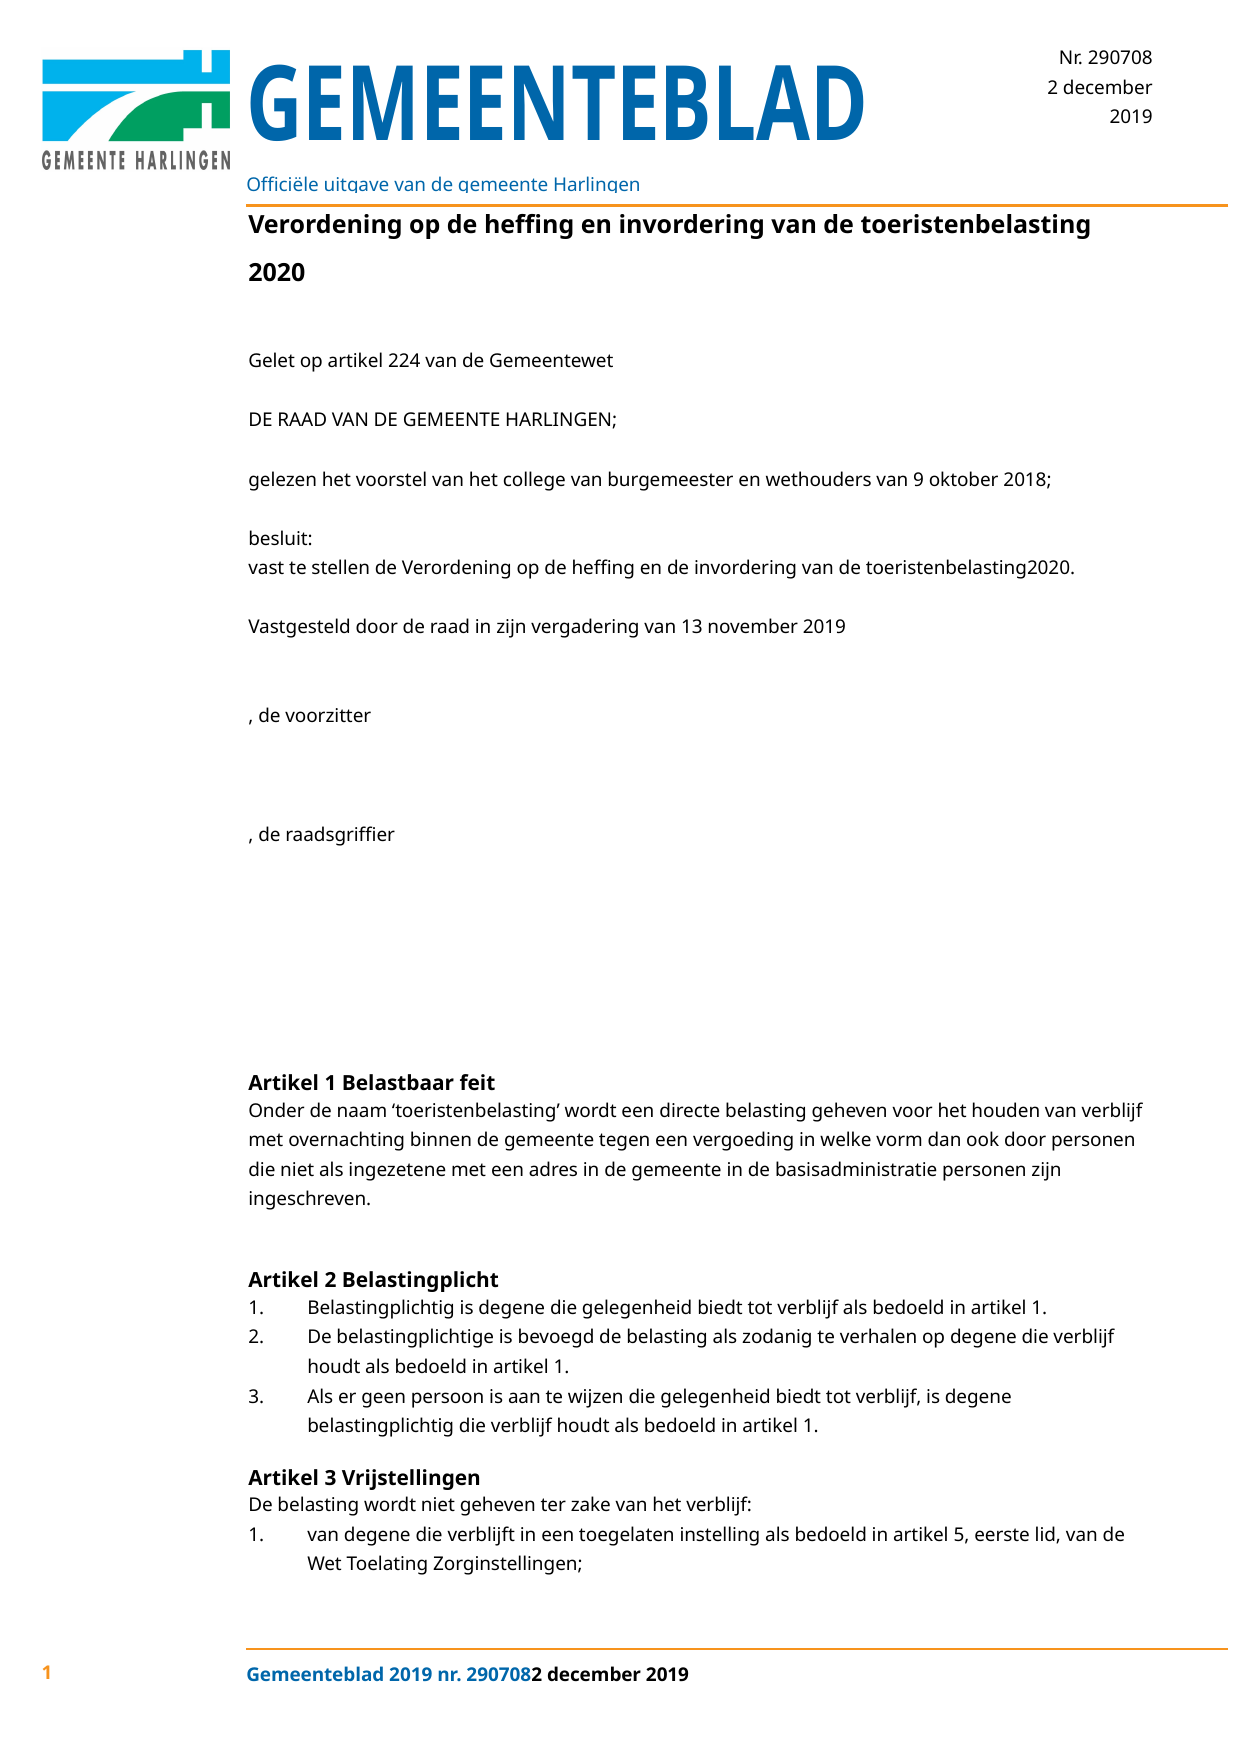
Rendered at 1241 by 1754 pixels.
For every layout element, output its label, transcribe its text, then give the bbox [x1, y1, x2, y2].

list Als er geen persoon is aan te wijzen die gelegenheid biedt tot verblijf, is degene belastingplichtig die verblijf houdt als bedoeld in artikel 1. [248, 1383, 1152, 1438]
list Belastingplichtig is degene die gelegenheid biedt tot verblijf als bedoeld in artikel 1. [248, 1294, 1152, 1320]
text , de voorzitter [248, 702, 1152, 728]
list van degene die verblijft in een toegelaten instelling als bedoeld in artikel 5, eerste lid, van de Wet Toelating Zorginstellingen; [248, 1521, 1152, 1576]
text , de raadsgriffier [248, 821, 1152, 847]
text Gelet op artikel 224 van de Gemeentewet [248, 347, 1152, 373]
text Artikel 3 Vrijstellingen [248, 1463, 1152, 1491]
text besluit: [248, 525, 1152, 551]
picture [41, 47, 231, 172]
text Onder de naam ‘toeristenbelasting’ wordt een directe belasting geheven voor het houden van verblijf met overnachting binnen de gemeente tegen een vergoeding in welke vorm dan ook door personen die niet als ingezetene met een adres in de gemeente in de basisadministratie personen zijn ingeschreven. [248, 1097, 1152, 1211]
list De belastingplichtige is bevoegd de belasting als zodanig te verhalen op degene die verblijf houdt als bedoeld in artikel 1. [248, 1324, 1152, 1379]
text Artikel 2 Belastingplicht [248, 1266, 1152, 1294]
text Artikel 1 Belastbaar feit [248, 1068, 1152, 1097]
text vast te stellen de Verordening op de heffing en de invordering van de toeristenbelasting2020. [248, 554, 1152, 580]
text DE RAAD VAN DE GEMEENTE HARLINGEN; [248, 407, 1152, 432]
text De belasting wordt niet geheven ter zake van het verblijf: [248, 1491, 1152, 1517]
text Verordening op de heffing en invordering van de toeristenbelasting 2020 [248, 207, 1152, 288]
text Vastgesteld door de raad in zijn vergadering van 13 november 2019 [248, 614, 1152, 639]
text gelezen het voorstel van het college van burgemeester en wethouders van 9 oktober 2018; [248, 466, 1152, 492]
